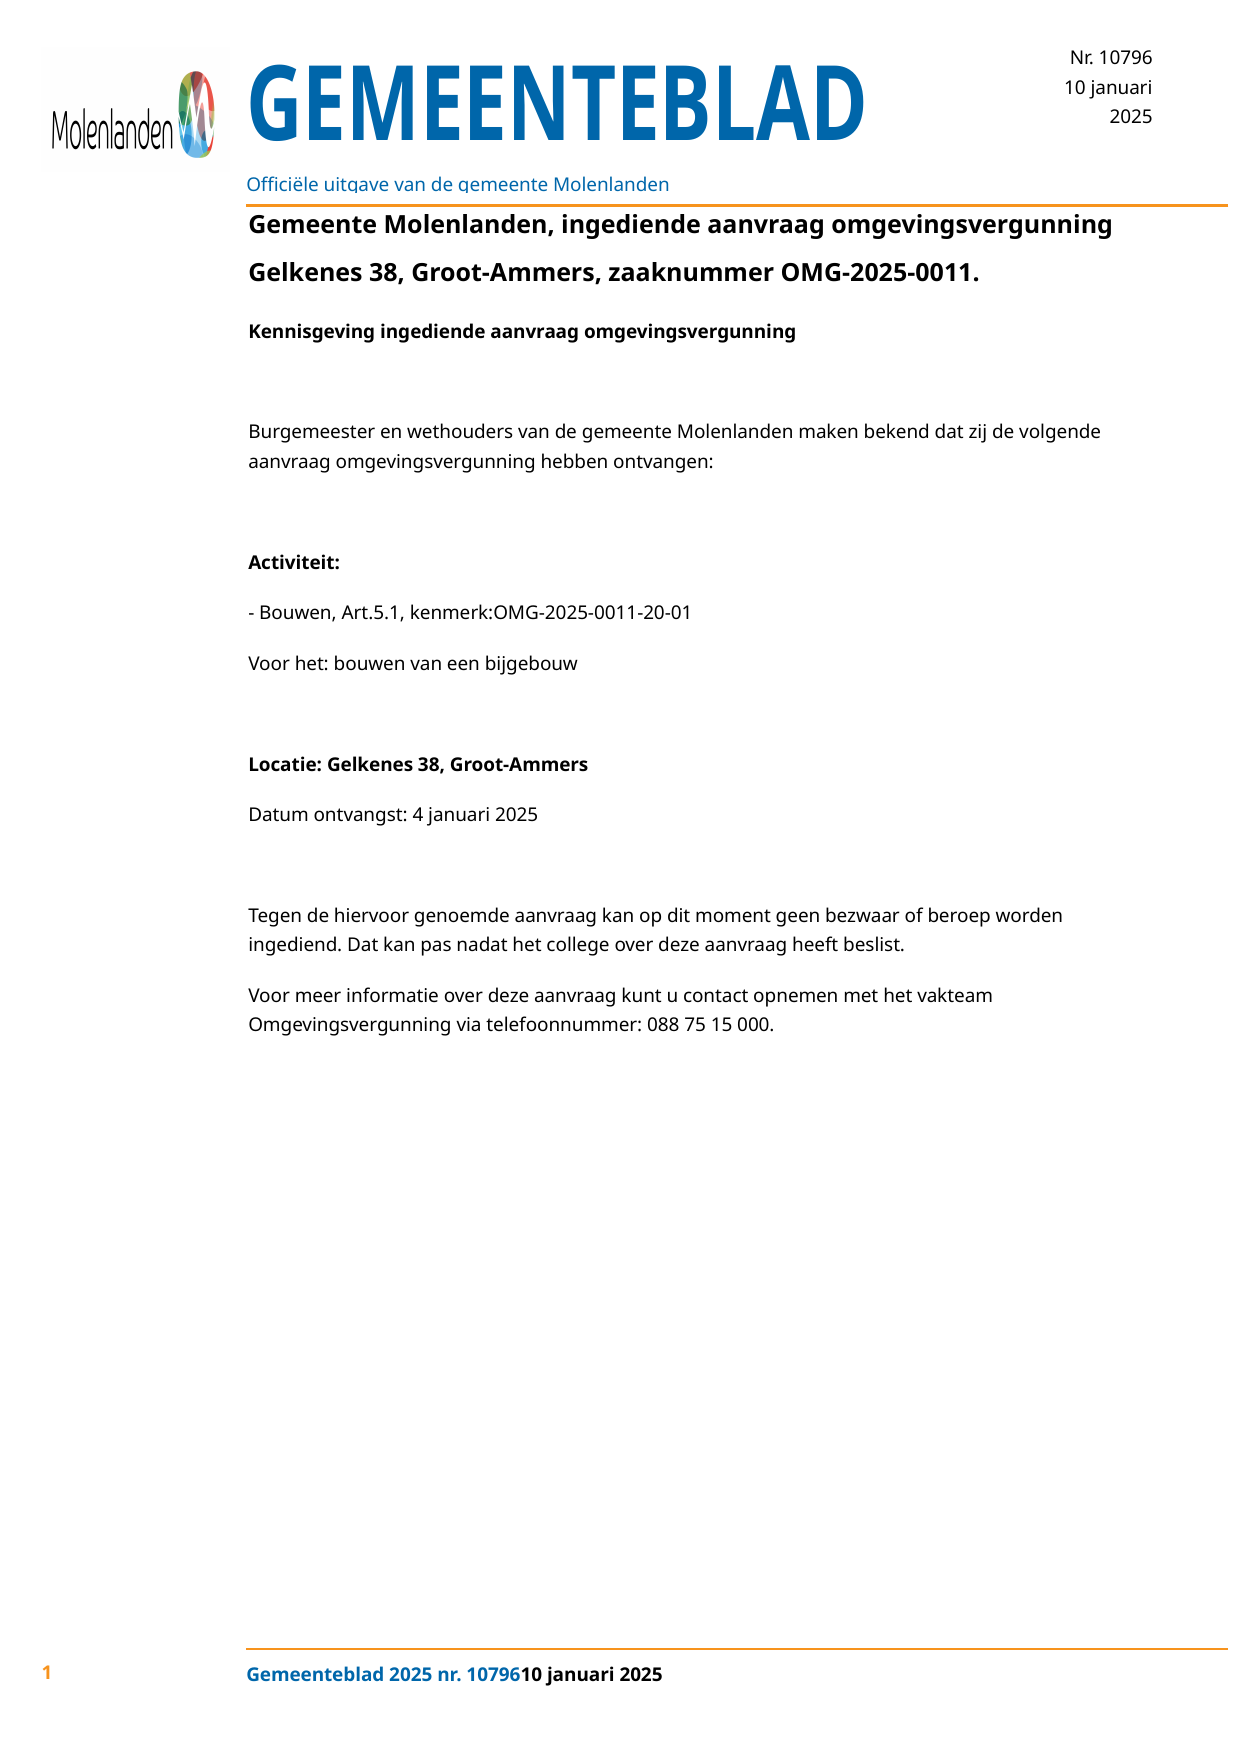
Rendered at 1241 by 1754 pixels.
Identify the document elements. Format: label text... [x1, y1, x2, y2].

text Gemeente Molenlanden, ingediende aanvraag omgevingsvergunning Gelkenes 38, Groot-Ammers, zaaknummer OMG-2025-0011. [248, 207, 1152, 288]
text Kennisgeving ingediende aanvraag omgevingsvergunning [248, 318, 1152, 344]
text Activiteit: [248, 549, 1152, 575]
text Voor meer informatie over deze aanvraag kunt u contact opnemen met het vakteam Omgevingsvergunning via telefoonnummer: 088 75 15 000. [248, 982, 1152, 1037]
text Datum ontvangst: 4 januari 2025 [248, 801, 1152, 827]
text Locatie: Gelkenes 38, Groot-Ammers [248, 751, 1152, 777]
text Burgemeester en wethouders van de gemeente Molenlanden maken bekend dat zij de volgende aanvraag omgevingsvergunning hebben ontvangen: [248, 419, 1152, 474]
picture [41, 47, 231, 172]
text - Bouwen, Art.5.1, kenmerk:OMG-2025-0011-20-01 [248, 599, 1152, 625]
text Voor het: bouwen van een bijgebouw [248, 650, 1152, 676]
text Tegen de hiervoor genoemde aanvraag kan op dit moment geen bezwaar of beroep worden ingediend. Dat kan pas nadat het college over deze aanvraag heeft beslist. [248, 902, 1152, 957]
